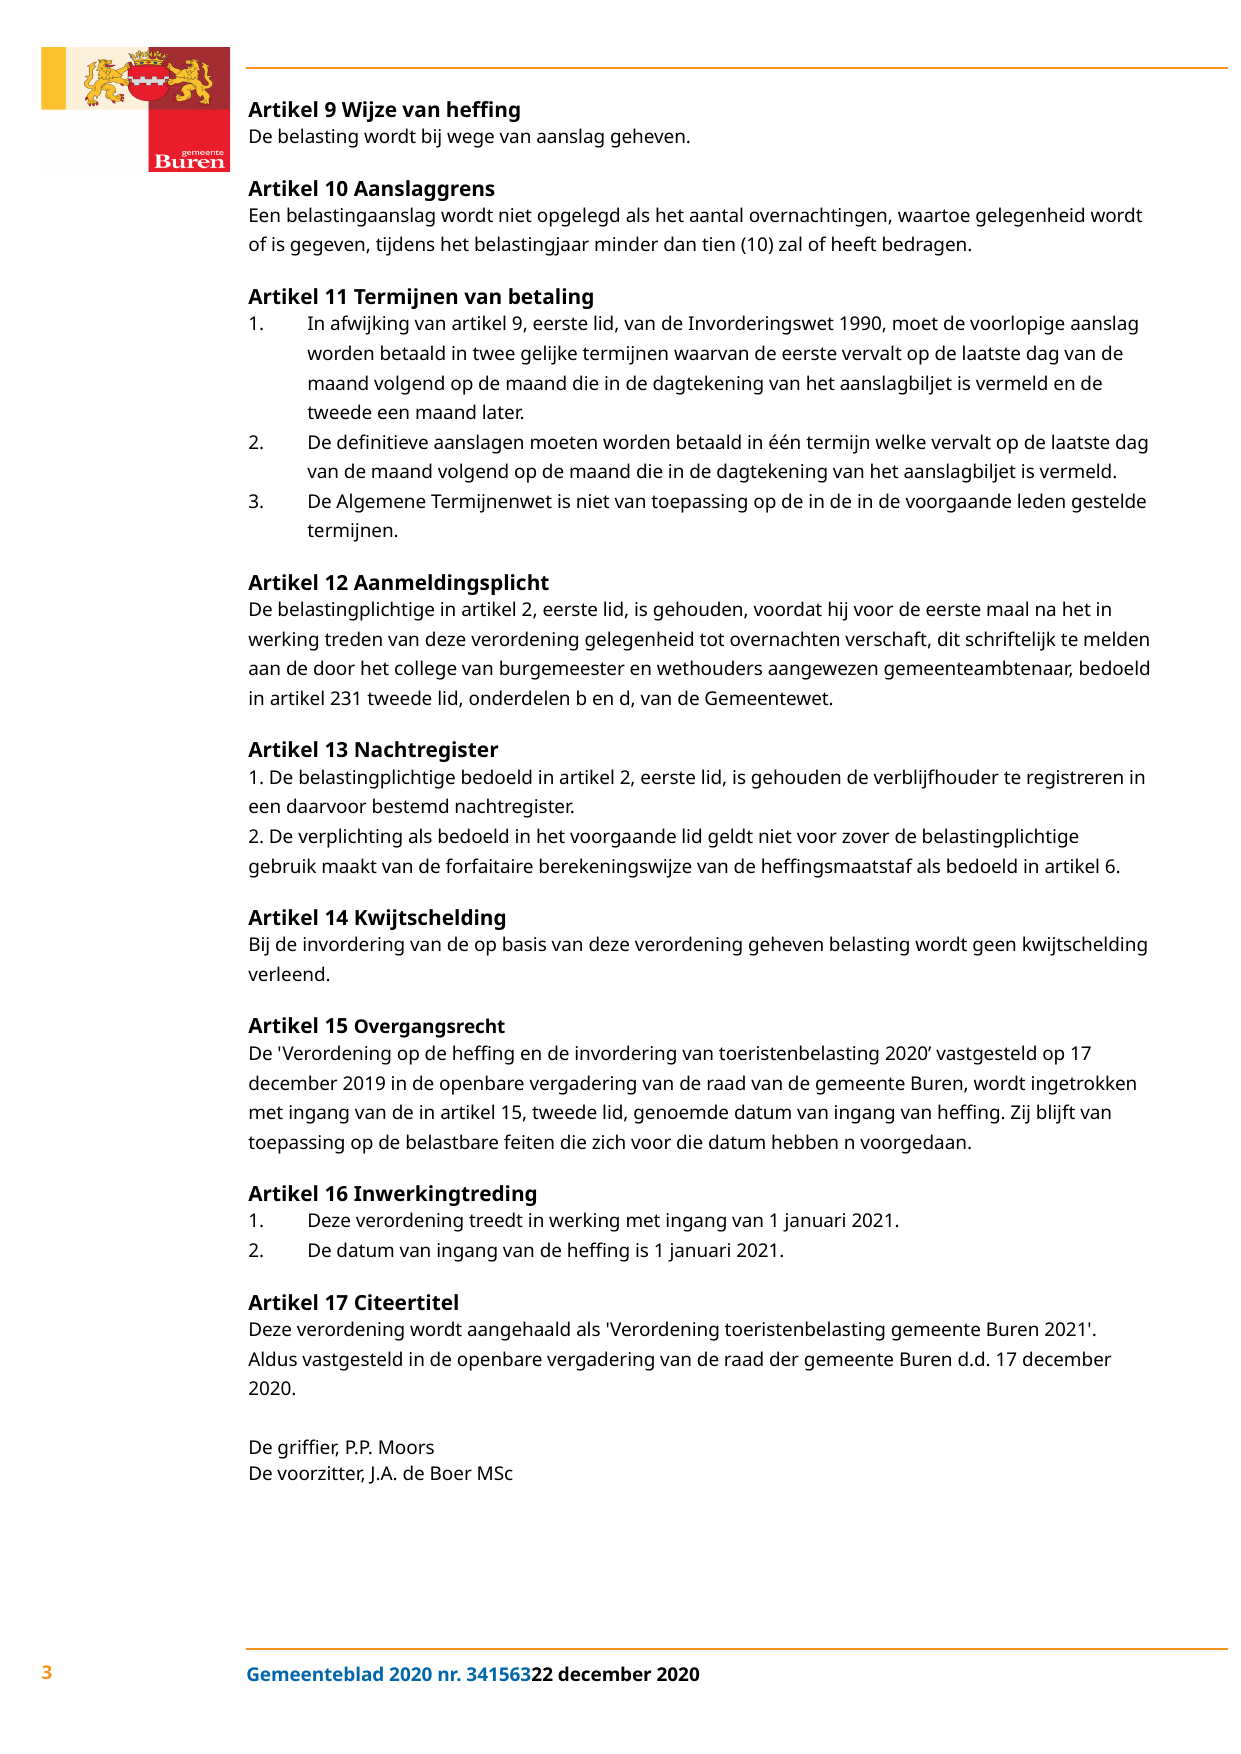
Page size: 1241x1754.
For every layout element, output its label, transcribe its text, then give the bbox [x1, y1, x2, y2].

text Artikel 14 Kwijtschelding [248, 903, 1152, 932]
text Artikel 13 Nachtregister [248, 736, 1152, 764]
picture [41, 47, 231, 172]
text De belasting wordt bij wege van aanslag geheven. [248, 123, 1152, 149]
text De 'Verordening op de heffing en de invordering van toeristenbelasting 2020’ vastgesteld op 17 december 2019 in de openbare vergadering van de raad van de gemeente Buren, wordt ingetrokken met ingang van de in artikel 15, tweede lid, genoemde datum van ingang van heffing. Zij blijft van toepassing op de belastbare feiten die zich voor die datum hebben n voorgedaan. [248, 1040, 1152, 1154]
text Artikel 11 Termijnen van betaling [248, 282, 1152, 311]
text De voorzitter, J.A. de Boer MSc [248, 1460, 1152, 1486]
list De definitieve aanslagen moeten worden betaald in één termijn welke vervalt op de laatste dag van de maand volgend op de maand die in de dagtekening van het aanslagbiljet is vermeld. [248, 429, 1152, 484]
text Bij de invordering van de op basis van deze verordening geheven belasting wordt geen kwijtschelding verleend. [248, 932, 1152, 987]
text 2. De verplichting als bedoeld in het voorgaande lid geldt niet voor zover de belastingplichtige gebruik maakt van de forfaitaire berekeningswijze van de heffingsmaatstaf als bedoeld in artikel 6. [248, 823, 1152, 878]
text Artikel 12 Aanmeldingsplicht [248, 568, 1152, 596]
text Een belastingaanslag wordt niet opgelegd als het aantal overnachtingen, waartoe gelegenheid wordt of is gegeven, tijdens het belastingjaar minder dan tien (10) zal of heeft bedragen. [248, 202, 1152, 257]
text Artikel 17 Citeertitel [248, 1288, 1152, 1316]
text Deze verordening wordt aangehaald als 'Verordening toeristenbelasting gemeente Buren 2021'. [248, 1316, 1152, 1342]
text 1. De belastingplichtige bedoeld in artikel 2, eerste lid, is gehouden de verblijfhouder te registreren in een daarvoor bestemd nachtregister. [248, 764, 1152, 819]
text Artikel 10 Aanslaggrens [248, 174, 1152, 202]
list In afwijking van artikel 9, eerste lid, van de Invorderingswet 1990, moet de voorlopige aanslag worden betaald in twee gelijke termijnen waarvan de eerste vervalt op de laatste dag van de maand volgend op de maand die in de dagtekening van het aanslagbiljet is vermeld en de tweede een maand later. [248, 311, 1152, 425]
text Artikel 9 Wijze van heffing [248, 95, 1152, 123]
text De griffier, P.P. Moors [248, 1434, 1152, 1460]
text Artikel 16 Inwerkingtreding [248, 1179, 1152, 1208]
list De datum van ingang van de heffing is 1 januari 2021. [248, 1237, 1152, 1263]
text Artikel 15 Overgangsrecht [248, 1012, 1152, 1040]
list Deze verordening treedt in werking met ingang van 1 januari 2021. [248, 1208, 1152, 1233]
text Aldus vastgesteld in de openbare vergadering van de raad der gemeente Buren d.d. 17 december 2020. [248, 1346, 1152, 1401]
list De Algemene Termijnenwet is niet van toepassing op de in de in de voorgaande leden gestelde termijnen. [248, 488, 1152, 543]
text De belastingplichtige in artikel 2, eerste lid, is gehouden, voordat hij voor de eerste maal na het in werking treden van deze verordening gelegenheid tot overnachten verschaft, dit schriftelijk te melden aan de door het college van burgemeester en wethouders aangewezen gemeenteambtenaar, bedoeld in artikel 231 tweede lid, onderdelen b en d, van de Gemeentewet. [248, 596, 1152, 711]
